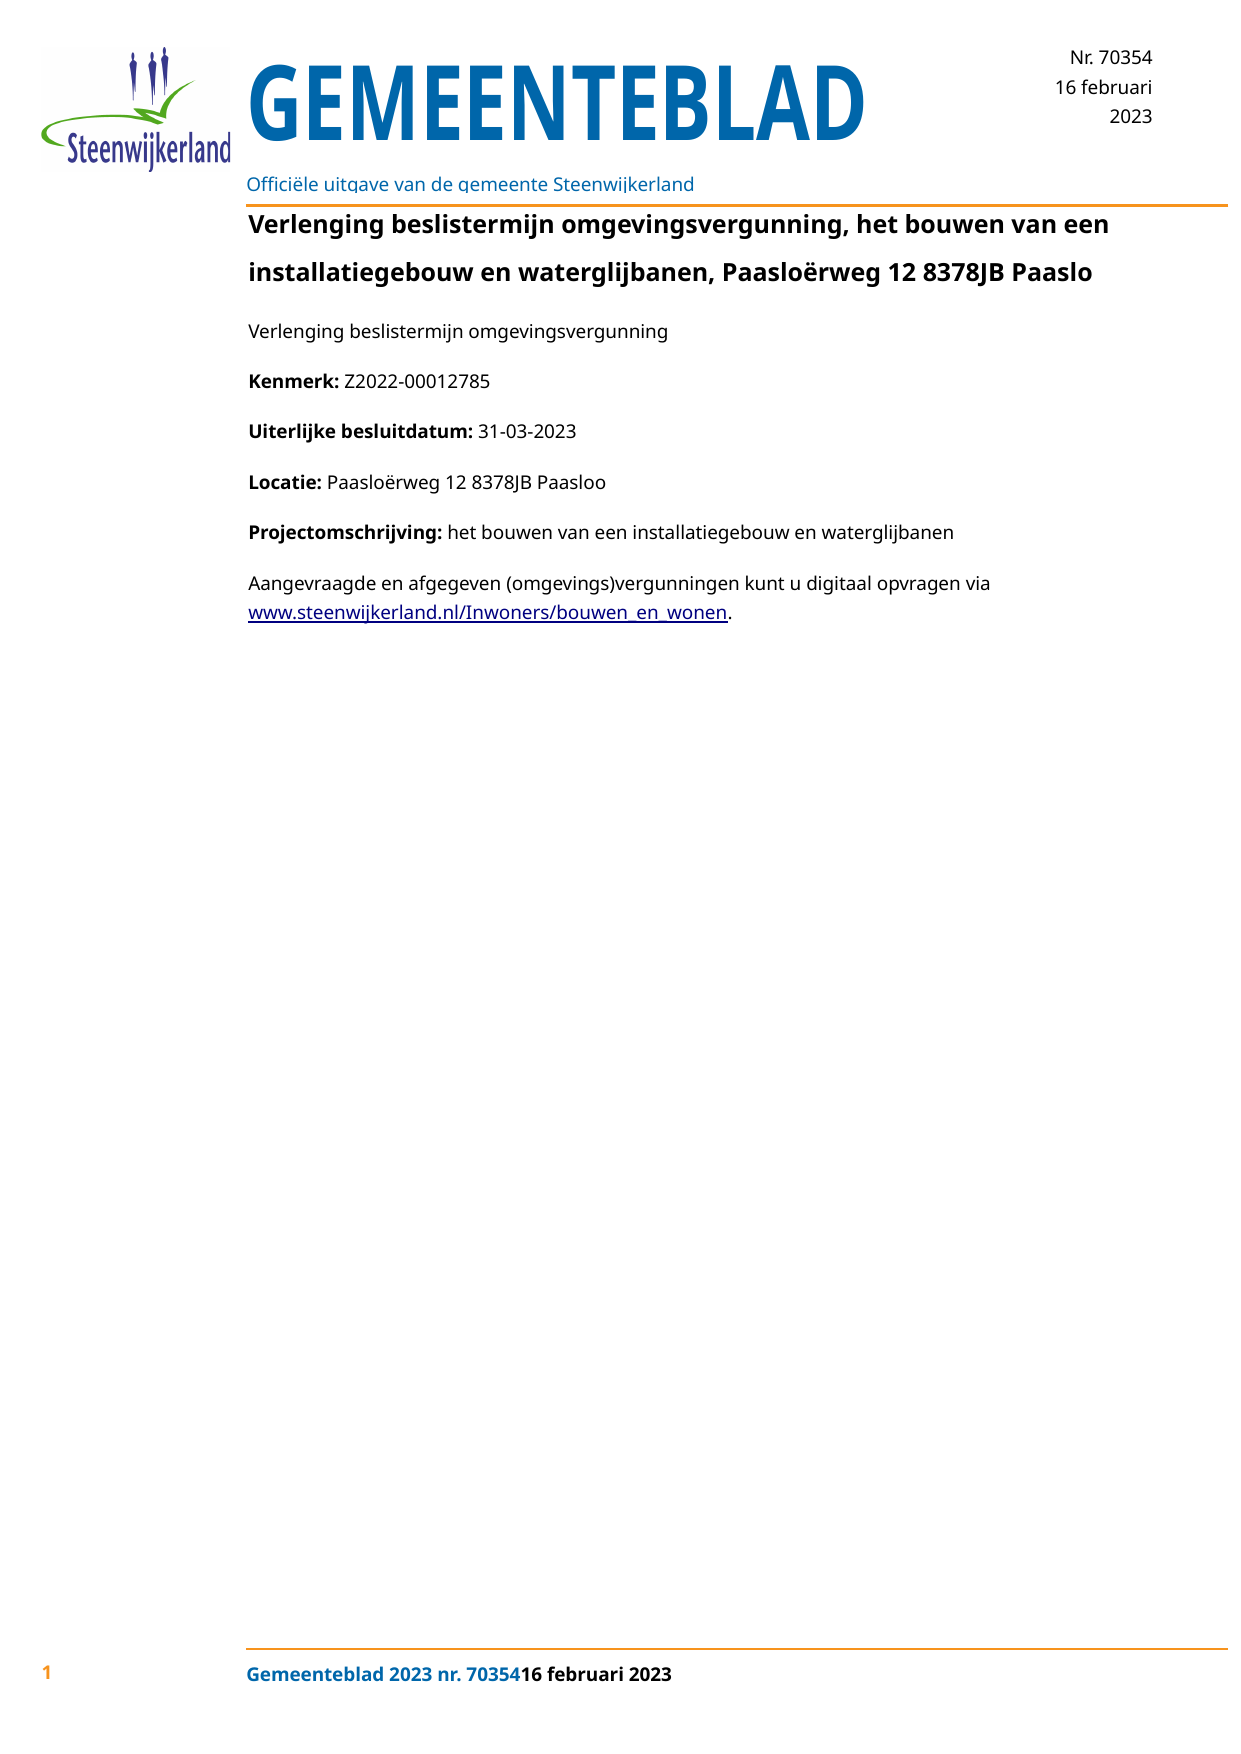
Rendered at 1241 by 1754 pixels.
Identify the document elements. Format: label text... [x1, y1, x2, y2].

text Projectomschrijving: het bouwen van een installatiegebouw en waterglijbanen [248, 519, 1152, 545]
text Locatie: Paasloërweg 12 8378JB Paasloo [248, 469, 1152, 495]
text Uiterlijke besluitdatum: 31-03-2023 [248, 419, 1152, 444]
text Verlenging beslistermijn omgevingsvergunning, het bouwen van een installatiegebouw en waterglijbanen, Paasloërweg 12 8378JB Paaslo [248, 207, 1152, 288]
text Verlenging beslistermijn omgevingsvergunning [248, 318, 1152, 344]
text Aangevraagde en afgegeven (omgevings)vergunningen kunt u digitaal opvragen via www.steenwijkerland.nl/Inwoners/bouwen_en_wonen. [248, 570, 1152, 625]
text Kenmerk: Z2022-00012785 [248, 368, 1152, 394]
picture [41, 47, 231, 172]
